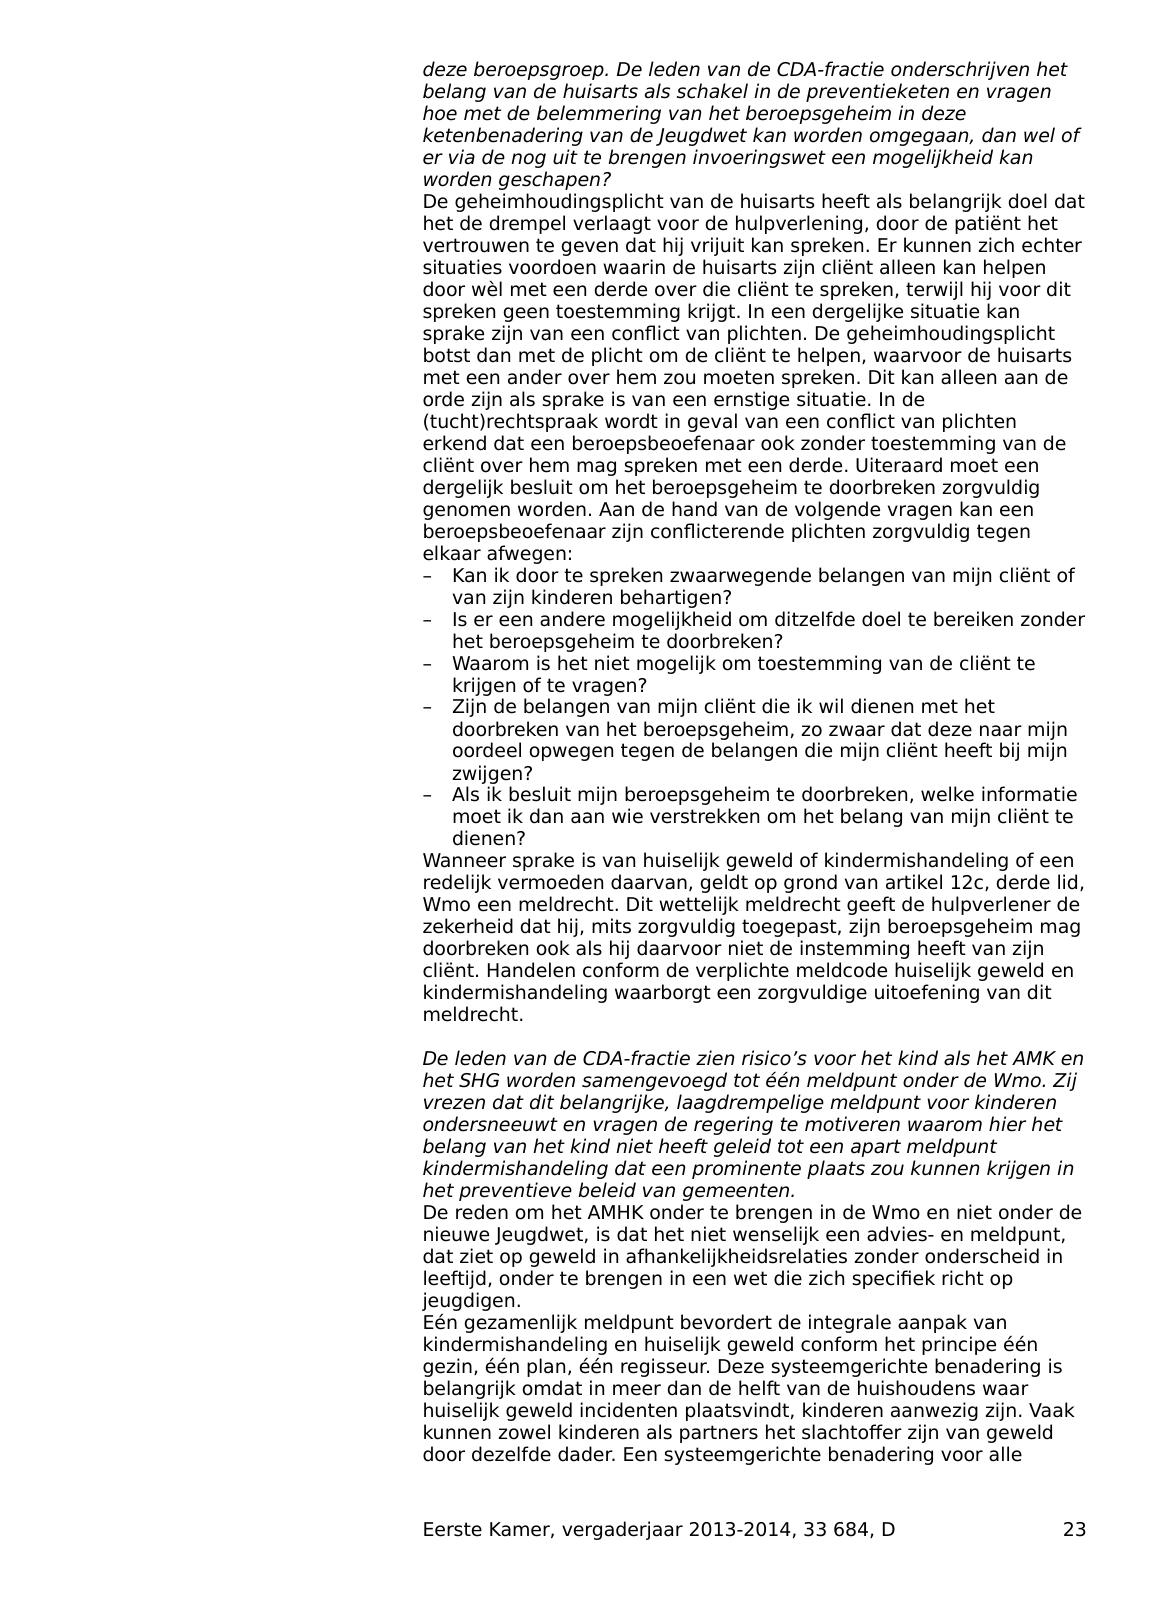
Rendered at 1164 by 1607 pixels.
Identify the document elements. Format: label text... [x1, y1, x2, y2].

text – Is er een andere mogelijkheid om ditzelfde doel te bereiken zonder het beroepsgeheim te doorbreken? [422, 608, 1087, 652]
text – Kan ik door te spreken zwaarwegende belangen van mijn cliënt of van zijn kinderen behartigen? [422, 564, 1087, 608]
text De leden van de CDA-fractie zien risico’s voor het kind als het AMK en het SHG worden samengevoegd tot één meldpunt onder de Wmo. Zij vrezen dat dit belangrijke, laagdrempelige meldpunt voor kinderen ondersneeuwt en vragen de regering te motiveren waarom hier het belang van het kind niet heeft geleid tot een apart meldpunt kindermishandeling dat een prominente plaats zou kunnen krijgen in het preventieve beleid van gemeenten. [422, 1048, 1087, 1202]
text deze beroepsgroep. De leden van de CDA-fractie onderschrijven het belang van de huisarts als schakel in de preventieketen en vragen hoe met de belemmering van het beroepsgeheim in deze ketenbenadering van de Jeugdwet kan worden omgegaan, dan wel of er via de nog uit te brengen invoeringswet een mogelijkheid kan worden geschapen? [422, 59, 1087, 191]
text – Zijn de belangen van mijn cliënt die ik wil dienen met het doorbreken van het beroepsgeheim, zo zwaar dat deze naar mijn oordeel opwegen tegen de belangen die mijn cliënt heeft bij mijn zwijgen? [422, 696, 1087, 784]
text – Als ik besluit mijn beroepsgeheim te doorbreken, welke informatie moet ik dan aan wie verstrekken om het belang van mijn cliënt te dienen? [422, 784, 1087, 850]
text – Waarom is het niet mogelijk om toestemming van de cliënt te krijgen of te vragen? [422, 652, 1087, 696]
text Wanneer sprake is van huiselijk geweld of kindermishandeling of een redelijk vermoeden daarvan, geldt op grond van artikel 12c, derde lid, Wmo een meldrecht. Dit wettelijk meldrecht geeft de hulpverlener de zekerheid dat hij, mits zorgvuldig toegepast, zijn beroepsgeheim mag doorbreken ook als hij daarvoor niet de instemming heeft van zijn cliënt. Handelen conform de verplichte meldcode huiselijk geweld en kindermishandeling waarborgt een zorgvuldige uitoefening van dit meldrecht. [422, 850, 1087, 1026]
text De reden om het AMHK onder te brengen in de Wmo en niet onder de nieuwe Jeugdwet, is dat het niet wenselijk een advies- en meldpunt, dat ziet op geweld in afhankelijkheidsrelaties zonder onderscheid in leeftijd, onder te brengen in een wet die zich specifiek richt op jeugdigen. [422, 1202, 1087, 1312]
text De geheimhoudingsplicht van de huisarts heeft als belangrijk doel dat het de drempel verlaagt voor de hulpverlening, door de patiënt het vertrouwen te geven dat hij vrijuit kan spreken. Er kunnen zich echter situaties voordoen waarin de huisarts zijn cliënt alleen kan helpen door wèl met een derde over die cliënt te spreken, terwijl hij voor dit spreken geen toestemming krijgt. In een dergelijke situatie kan sprake zijn van een conflict van plichten. De geheimhoudingsplicht botst dan met de plicht om de cliënt te helpen, waarvoor de huisarts met een ander over hem zou moeten spreken. Dit kan alleen aan de orde zijn als sprake is van een ernstige situatie. In de (tucht)rechtspraak wordt in geval van een conflict van plichten erkend dat een beroepsbeoefenaar ook zonder toestemming van de cliënt over hem mag spreken met een derde. Uiteraard moet een dergelijk besluit om het beroepsgeheim te doorbreken zorgvuldig genomen worden. Aan de hand van de volgende vragen kan een beroepsbeoefenaar zijn conflicterende plichten zorgvuldig tegen elkaar afwegen: [422, 191, 1087, 564]
text Eén gezamenlijk meldpunt bevordert de integrale aanpak van kindermishandeling en huiselijk geweld conform het principe één gezin, één plan, één regisseur. Deze systeemgerichte benadering is belangrijk omdat in meer dan de helft van de huishoudens waar huiselijk geweld incidenten plaatsvindt, kinderen aanwezig zijn. Vaak kunnen zowel kinderen als partners het slachtoffer zijn van geweld door dezelfde dader. Een systeemgerichte benadering voor alle [422, 1312, 1087, 1466]
